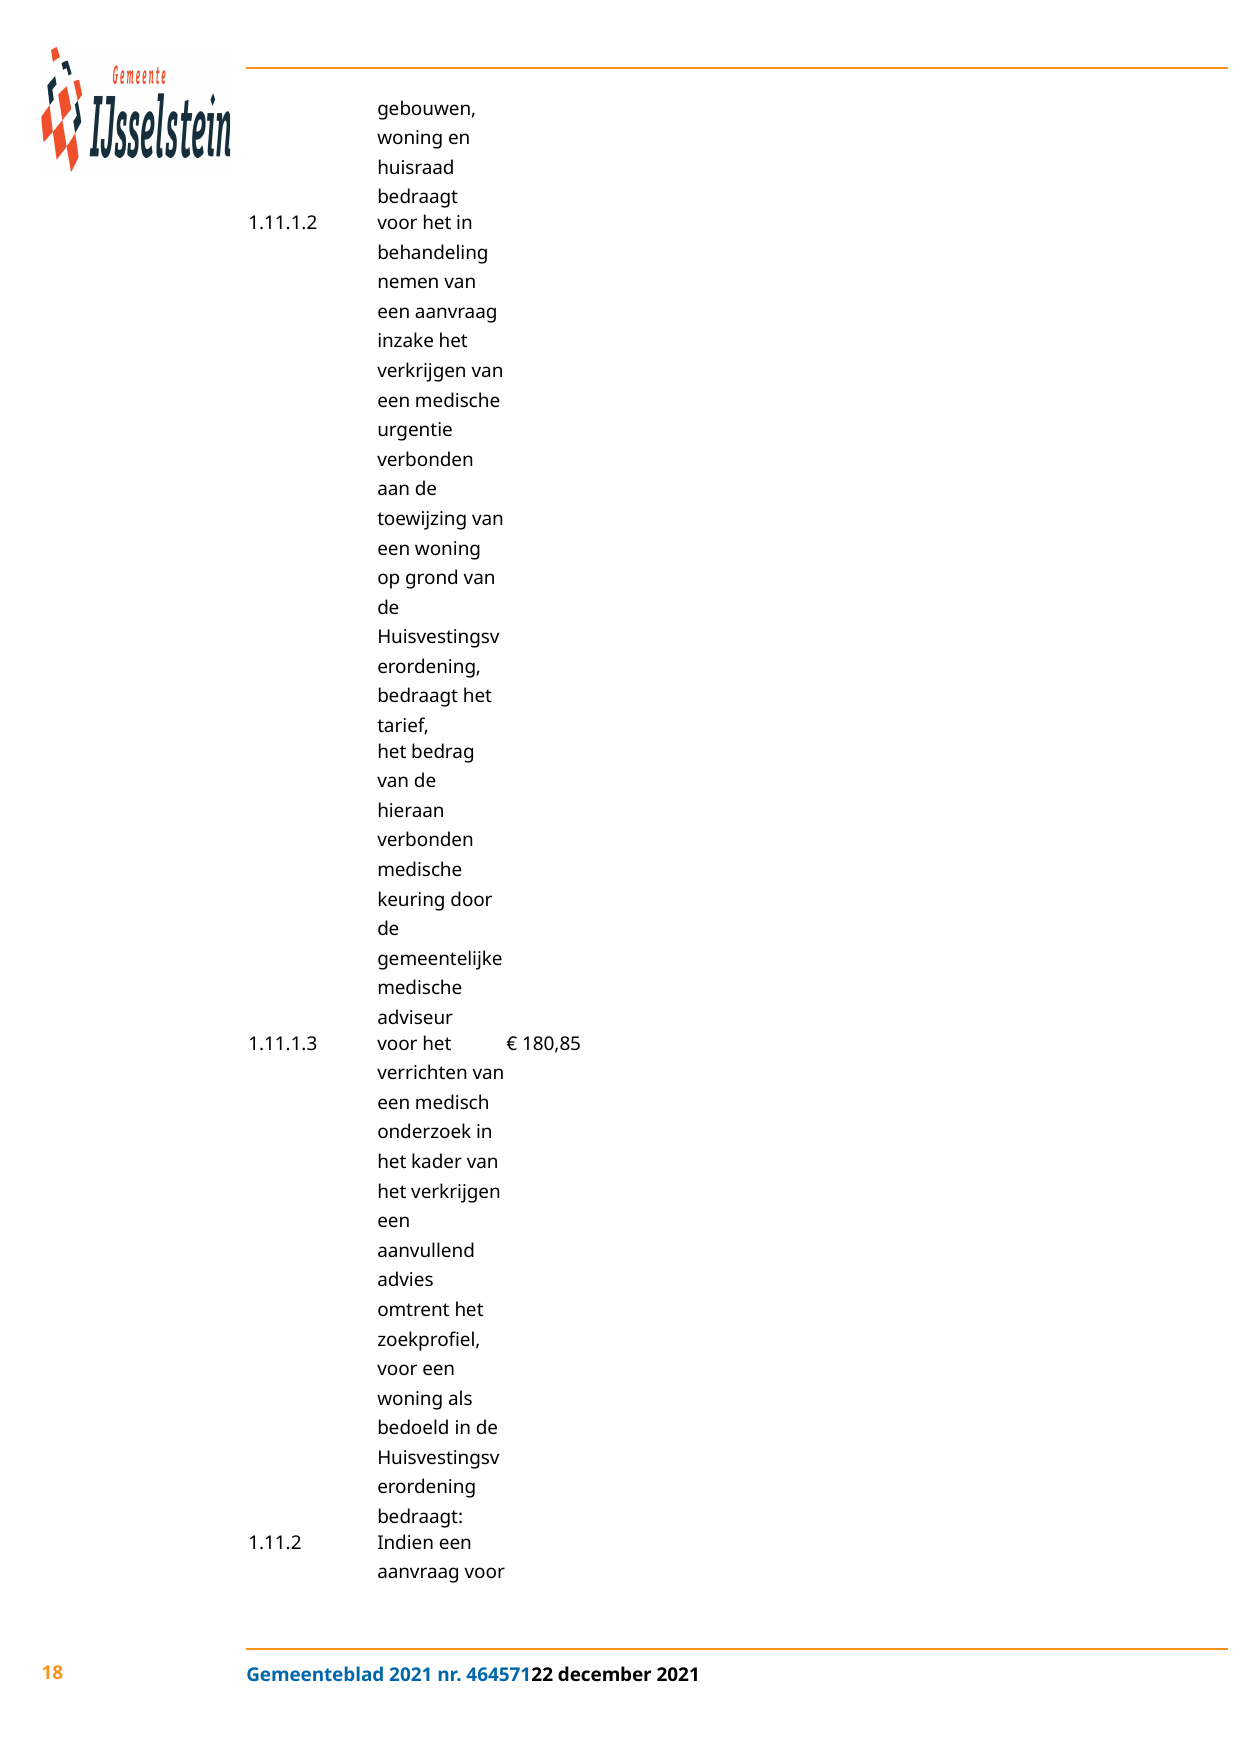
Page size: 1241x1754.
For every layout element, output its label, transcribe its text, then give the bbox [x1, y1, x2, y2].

table_cell 1.11.1.2 [248, 209, 377, 738]
table_cell [506, 95, 635, 209]
table_cell 1.11.2 [248, 1529, 377, 1584]
table_cell [506, 209, 635, 738]
table_cell € 180,85 [506, 1030, 635, 1529]
table_cell [248, 738, 377, 1030]
table_cell voor het verrichten van een medisch onderzoek in het kader van het verkrijgen een aanvullend advies omtrent het zoekprofiel, voor een woning als bedoeld in de Huisvestingsverordening bedraagt: [377, 1030, 506, 1529]
picture [41, 47, 231, 172]
table_cell voor het in behandeling nemen van een aanvraag inzake het verkrijgen van een medische urgentie verbonden aan de toewijzing van een woning op grond van de Huisvestingsverordening, bedraagt het tarief, [377, 209, 506, 738]
table_cell gebouwen, woning en huisraad bedraagt [377, 95, 506, 209]
table_cell [506, 738, 635, 1030]
table_cell 1.11.1.3 [248, 1030, 377, 1529]
table_cell [248, 95, 377, 209]
table_cell [506, 1529, 635, 1584]
table_cell het bedrag van de hieraan verbonden medische keuring door de gemeentelijke medische adviseur [377, 738, 506, 1030]
table_cell Indien een aanvraag voor [377, 1529, 506, 1584]
